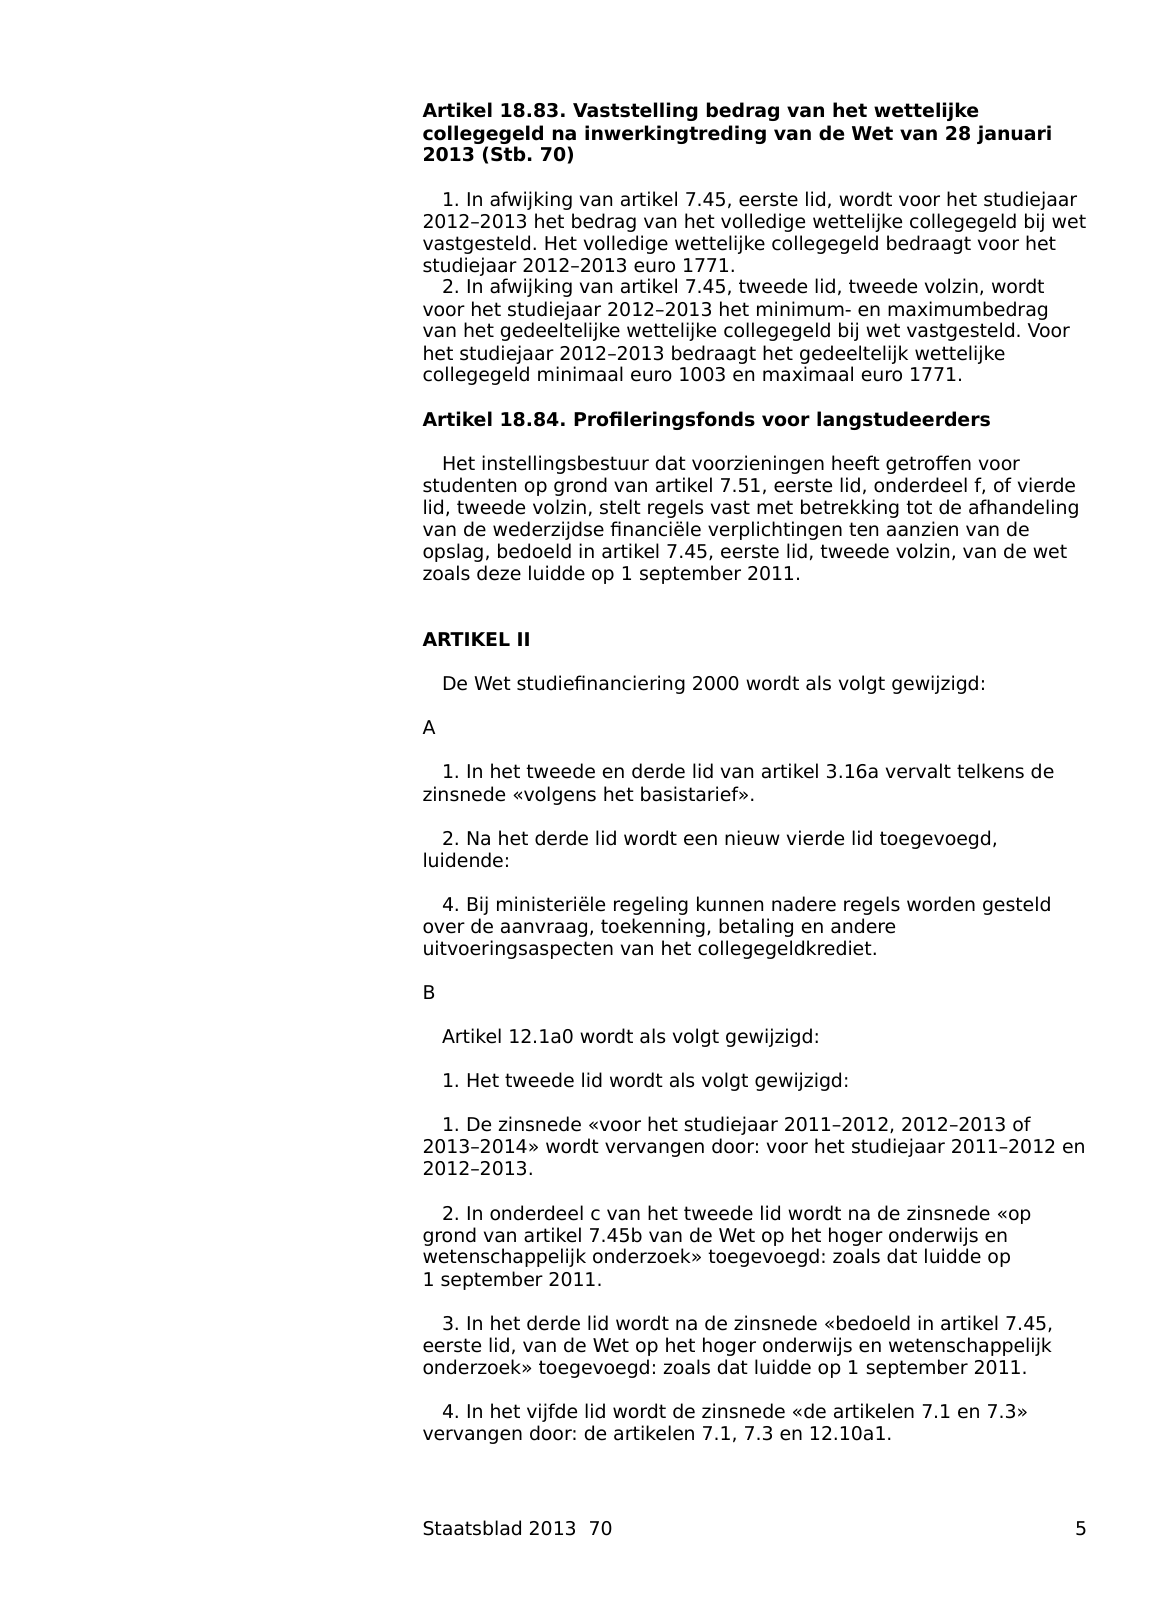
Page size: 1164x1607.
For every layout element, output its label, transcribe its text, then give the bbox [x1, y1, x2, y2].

text 1. Het tweede lid wordt als volgt gewijzigd: [422, 1070, 1087, 1092]
text 1. De zinsnede «voor het studiejaar 2011–2012, 2012–2013 of 2013–2014» wordt vervangen door: voor het studiejaar 2011–2012 en 2012–2013. [422, 1114, 1087, 1180]
text 4. In het vijfde lid wordt de zinsnede «de artikelen 7.1 en 7.3» vervangen door: de artikelen 7.1, 7.3 en 12.10a1. [422, 1401, 1087, 1445]
text Artikel 12.1a0 wordt als volgt gewijzigd: [422, 1026, 1087, 1048]
text Het instellingsbestuur dat voorzieningen heeft getroffen voor studenten op grond van artikel 7.51, eerste lid, onderdeel f, of vierde lid, tweede volzin, stelt regels vast met betrekking tot de afhandeling van de wederzijdse financiële verplichtingen ten aanzien van de opslag, bedoeld in artikel 7.45, eerste lid, tweede volzin, van de wet zoals deze luidde op 1 september 2011. [422, 453, 1087, 584]
text A [422, 717, 1087, 739]
text 1. In afwijking van artikel 7.45, eerste lid, wordt voor het studiejaar 2012–2013 het bedrag van het volledige wettelijke collegegeld bij wet vastgesteld. Het volledige wettelijke collegegeld bedraagt voor het studiejaar 2012–2013 euro 1771. [422, 188, 1087, 276]
text De Wet studiefinanciering 2000 wordt als volgt gewijzigd: [422, 673, 1087, 695]
text 2. In afwijking van artikel 7.45, tweede lid, tweede volzin, wordt voor het studiejaar 2012–2013 het minimum- en maximumbedrag van het gedeeltelijke wettelijke collegegeld bij wet vastgesteld. Voor het studiejaar 2012–2013 bedraagt het gedeeltelijk wettelijke collegegeld minimaal euro 1003 en maximaal euro 1771. [422, 276, 1087, 386]
subtitle Artikel 18.84. Profileringsfonds voor langstudeerders [422, 408, 1087, 431]
text 3. In het derde lid wordt na de zinsnede «bedoeld in artikel 7.45, eerste lid, van de Wet op het hoger onderwijs en wetenschappelijk onderzoek» toegevoegd: zoals dat luidde op 1 september 2011. [422, 1313, 1087, 1378]
text B [422, 982, 1087, 1004]
text 4. Bij ministeriële regeling kunnen nadere regels worden gesteld over de aanvraag, toekenning, betaling en andere uitvoeringsaspecten van het collegegeldkrediet. [422, 894, 1087, 960]
text 2. In onderdeel c van het tweede lid wordt na de zinsnede «op grond van artikel 7.45b van de Wet op het hoger onderwijs en wetenschappelijk onderzoek» toegevoegd: zoals dat luidde op 1 september 2011. [422, 1202, 1087, 1290]
subtitle Artikel 18.83. Vaststelling bedrag van het wettelijke collegegeld na inwerkingtreding van de Wet van 28 januari 2013 (Stb. 70) [422, 100, 1087, 166]
text 2. Na het derde lid wordt een nieuw vierde lid toegevoegd, luidende: [422, 828, 1087, 872]
text 1. In het tweede en derde lid van artikel 3.16a vervalt telkens de zinsnede «volgens het basistarief». [422, 761, 1087, 805]
subtitle ARTIKEL II [422, 629, 1087, 651]
